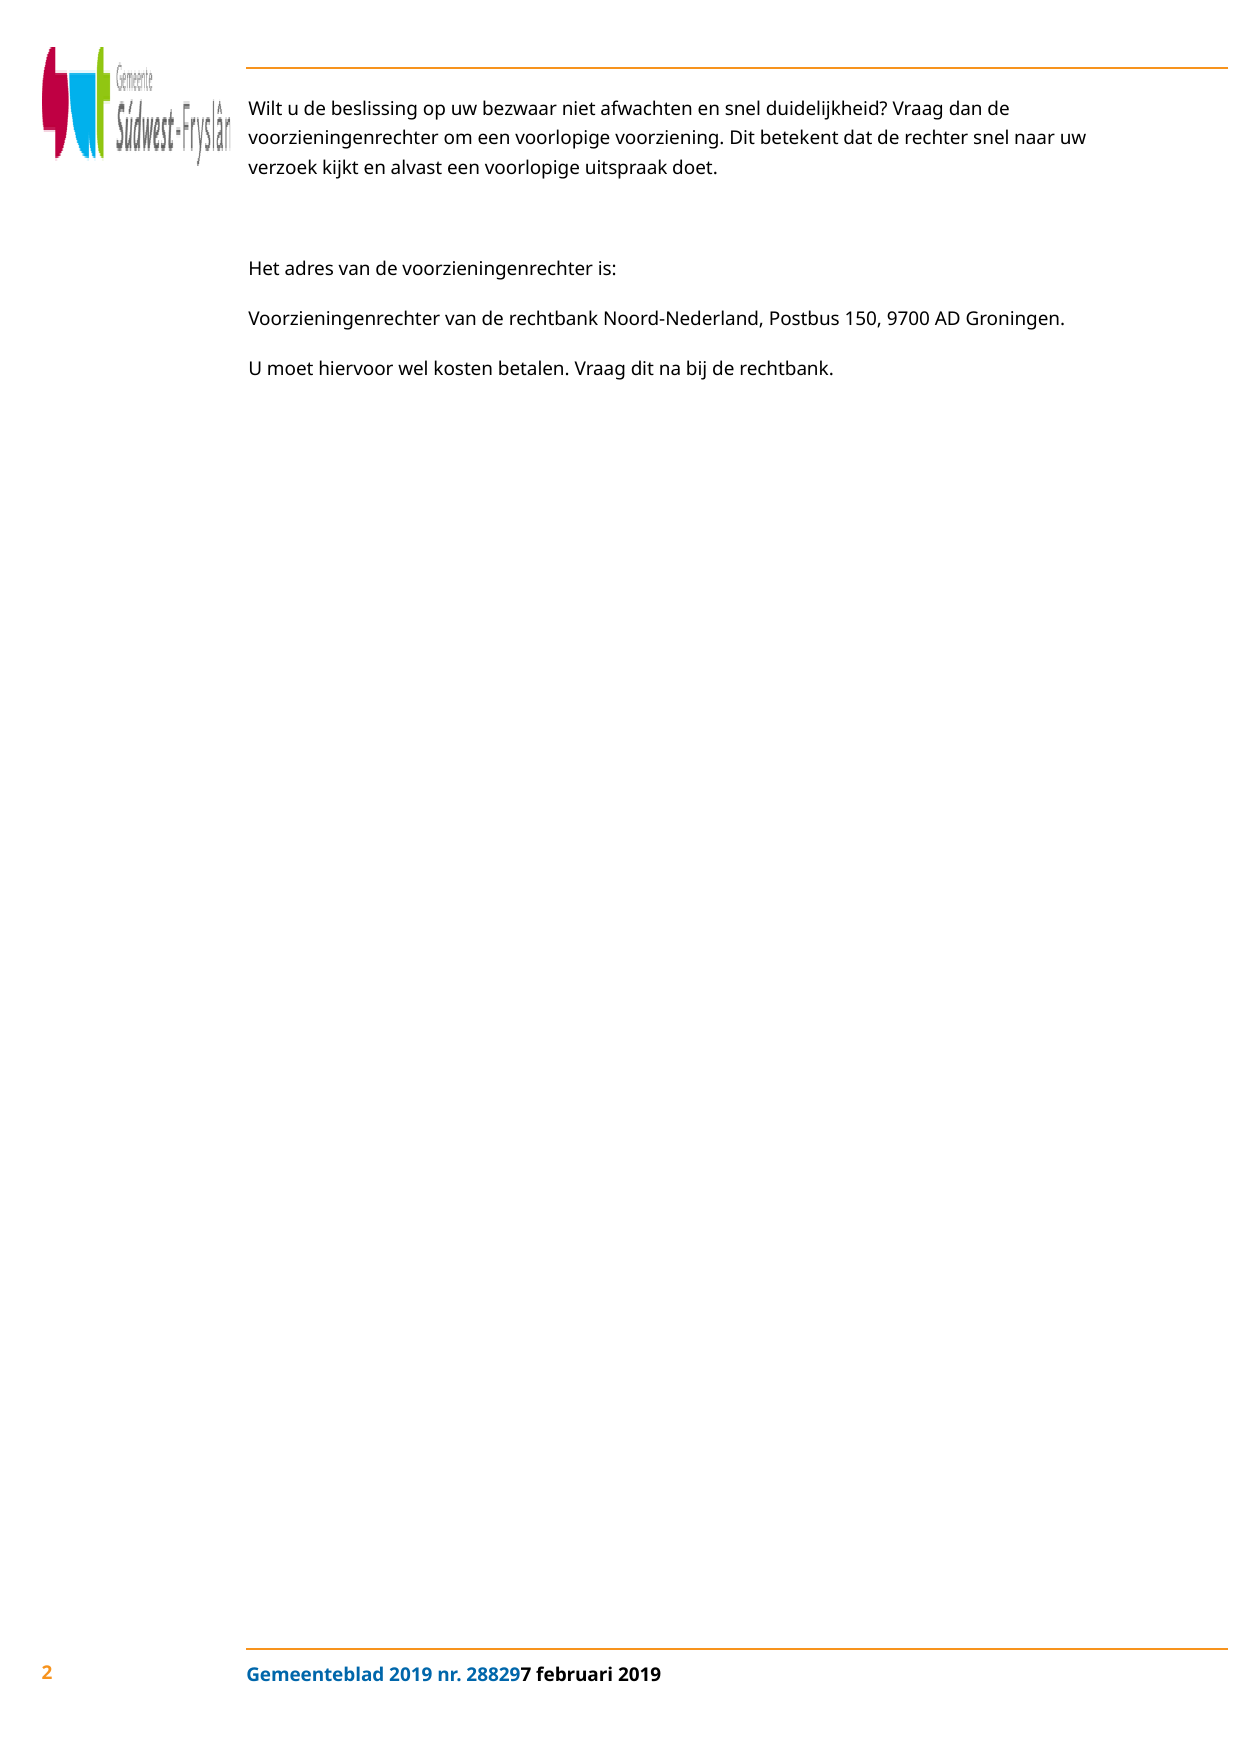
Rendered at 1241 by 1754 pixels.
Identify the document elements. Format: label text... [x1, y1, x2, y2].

text Voorzieningenrechter van de rechtbank Noord-Nederland, Postbus 150, 9700 AD Groningen. [248, 305, 1152, 331]
text Wilt u de beslissing op uw bezwaar niet afwachten en snel duidelijkheid? Vraag dan de voorzieningenrechter om een voorlopige voorziening. Dit betekent dat de rechter snel naar uw verzoek kijkt en alvast een voorlopige uitspraak doet. [248, 95, 1152, 180]
picture [41, 47, 231, 172]
text U moet hiervoor wel kosten betalen. Vraag dit na bij de rechtbank. [248, 356, 1152, 381]
text Het adres van de voorzieningenrechter is: [248, 255, 1152, 281]
